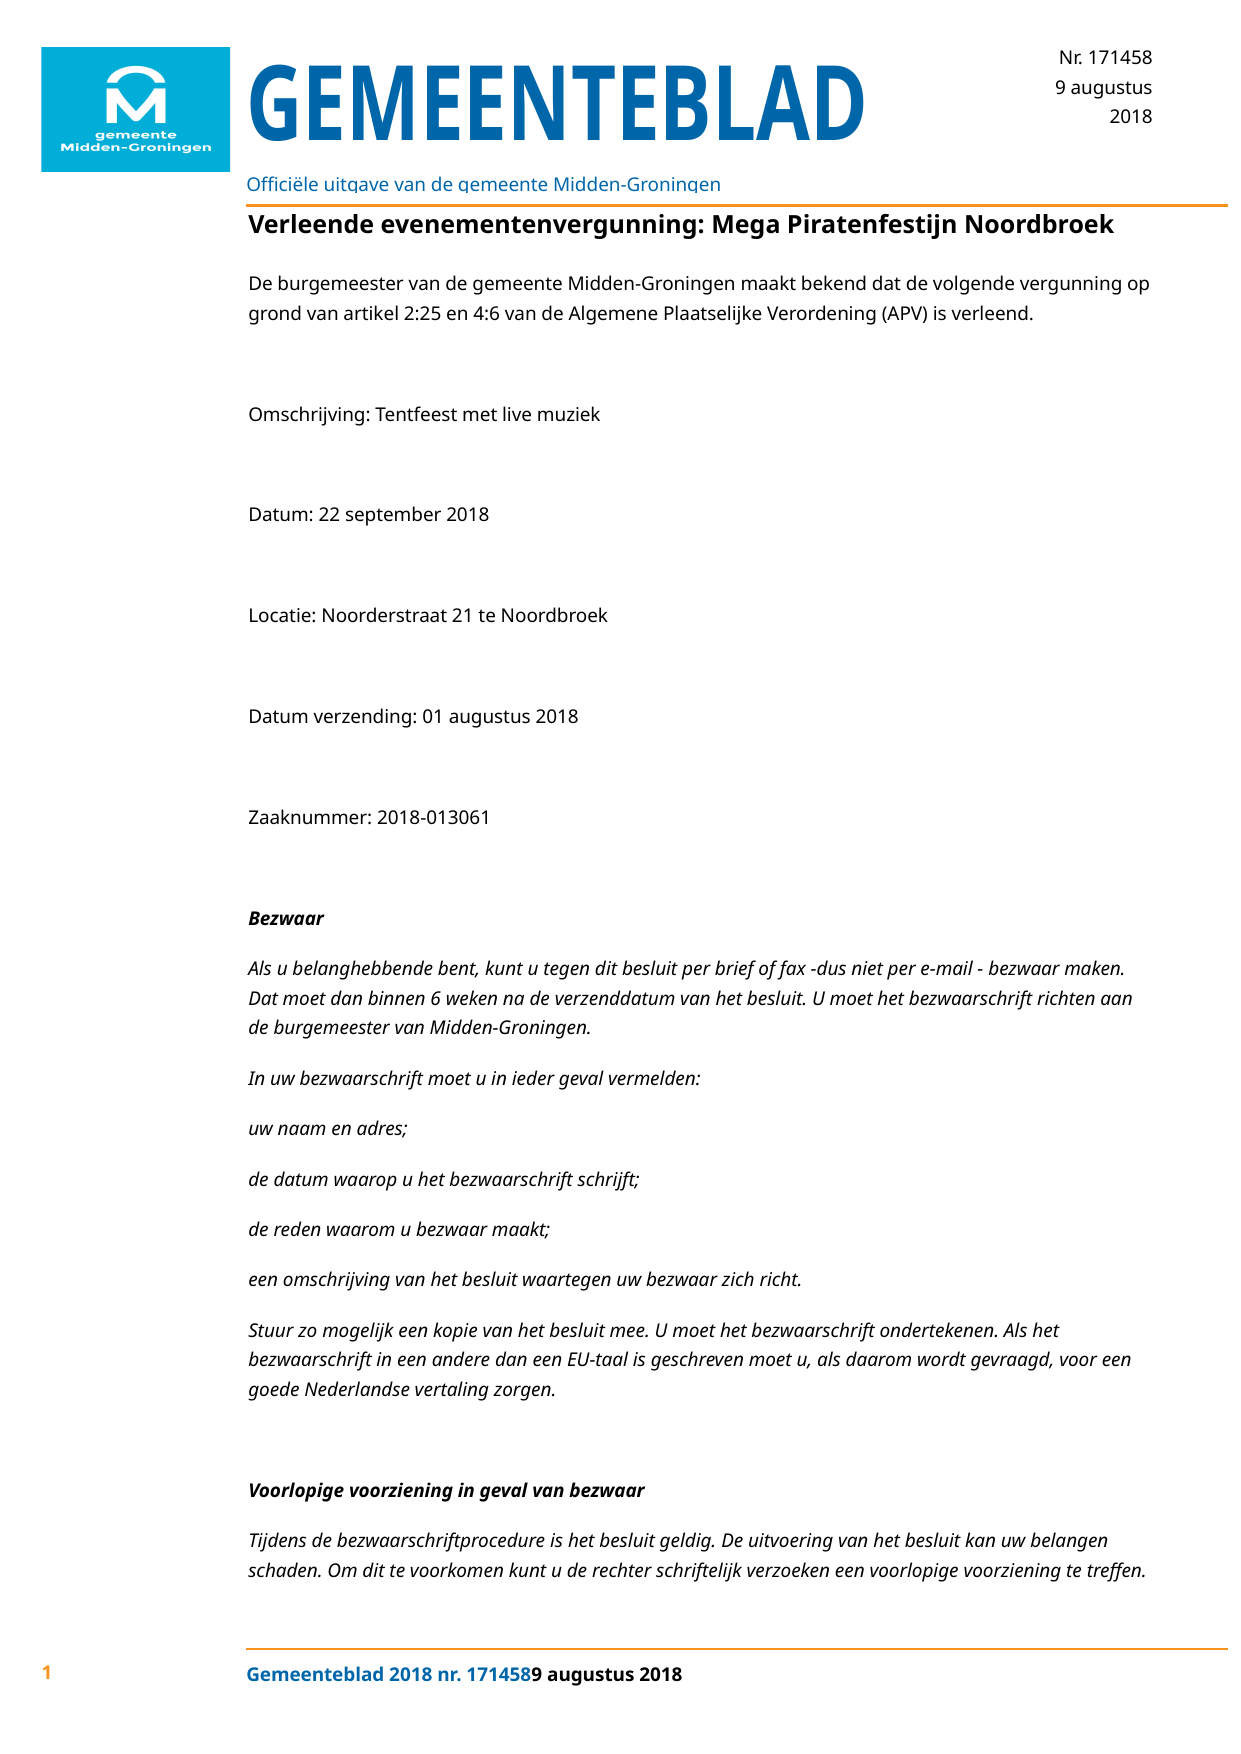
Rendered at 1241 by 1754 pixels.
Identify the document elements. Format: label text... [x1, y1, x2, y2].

text De burgemeester van de gemeente Midden-Groningen maakt bekend dat de volgende vergunning op grond van artikel 2:25 en 4:6 van de Algemene Plaatselijke Verordening (APV) is verleend. [248, 270, 1152, 326]
text Datum: 22 september 2018 [248, 502, 1152, 527]
picture [184, 146, 190, 153]
text Tijdens de bezwaarschriftprocedure is het besluit geldig. De uitvoering van het besluit kan uw belangen schaden. Om dit te voorkomen kunt u de rechter schriftelijk verzoeken een voorlopige voorziening te treffen. [248, 1527, 1152, 1583]
text Zaaknummer: 2018-013061 [248, 804, 1152, 830]
text Verleende evenementenvergunning: Mega Piratenfestijn Noordbroek [248, 207, 1152, 241]
text Locatie: Noorderstraat 21 te Noordbroek [248, 602, 1152, 628]
text een omschrijving van het besluit waartegen uw bezwaar zich richt. [248, 1267, 1152, 1292]
text Als u belanghebbende bent, kunt u tegen dit besluit per brief of fax -dus niet per e-mail - bezwaar maken. Dat moet dan binnen 6 weken na de verzenddatum van het besluit. U moet het bezwaarschrift richten aan de burgemeester van Midden-Groningen. [248, 955, 1152, 1040]
text Bezwaar [248, 905, 1152, 931]
text Omschrijving: Tentfeest met live muziek [248, 401, 1152, 426]
text de reden waarom u bezwaar maakt; [248, 1216, 1152, 1242]
text de datum waarop u het bezwaarschrift schrijft; [248, 1166, 1152, 1191]
text uw naam en adres; [248, 1115, 1152, 1141]
picture [108, 66, 164, 82]
text Datum verzending: 01 augustus 2018 [248, 703, 1152, 729]
picture [107, 89, 165, 122]
text Stuur zo mogelijk een kopie van het besluit mee. U moet het bezwaarschrift ondertekenen. Als het bezwaarschrift in een andere dan een EU-taal is geschreven moet u, als daarom wordt gevraagd, voor een goede Nederlandse vertaling zorgen. [248, 1317, 1152, 1402]
text Voorlopige voorziening in geval van bezwaar [248, 1477, 1152, 1503]
text In uw bezwaarschrift moet u in ieder geval vermelden: [248, 1065, 1152, 1091]
